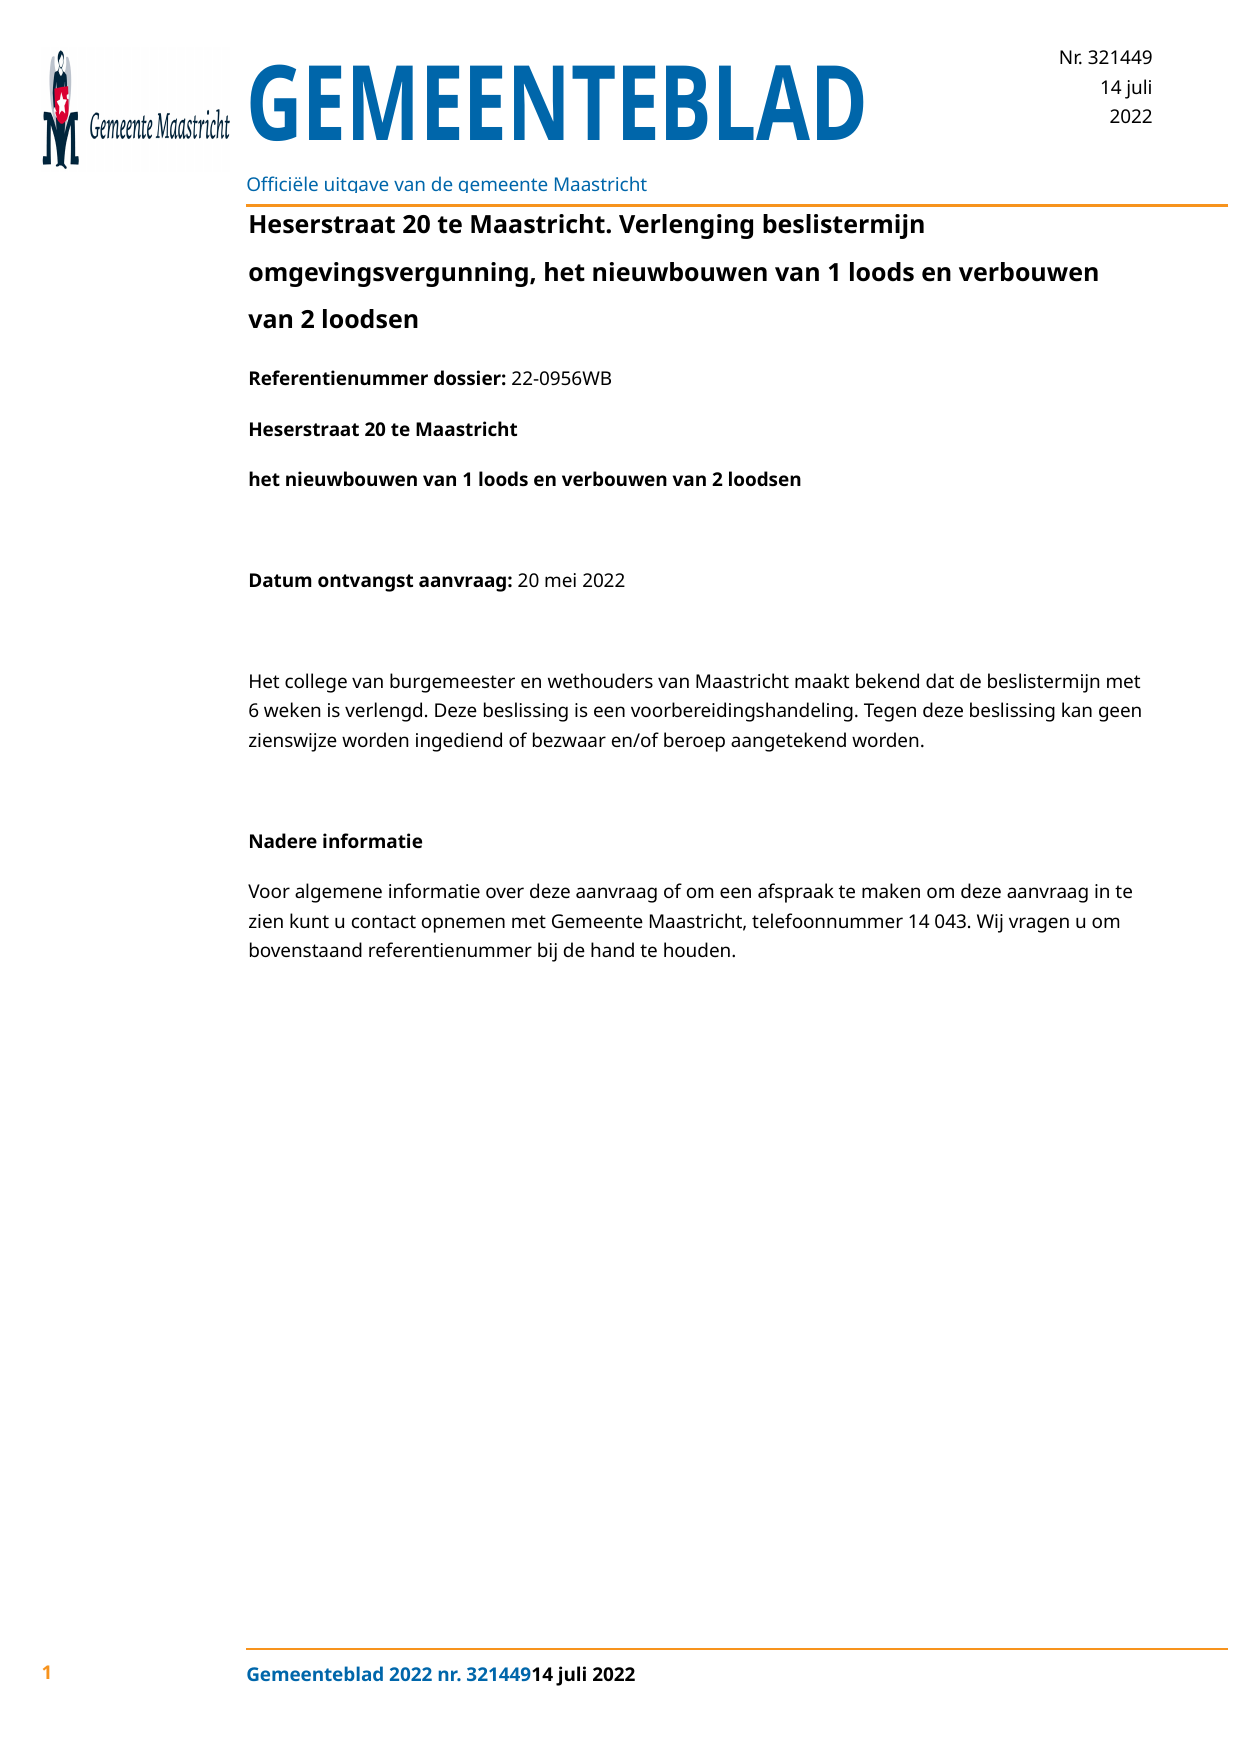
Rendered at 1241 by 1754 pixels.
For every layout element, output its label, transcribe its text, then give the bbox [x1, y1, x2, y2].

text Referentienummer dossier: 22-0956WB [248, 366, 1152, 391]
text Nadere informatie [248, 828, 1152, 854]
text Voor algemene informatie over deze aanvraag of om een afspraak te maken om deze aanvraag in te zien kunt u contact opnemen met Gemeente Maastricht, telefoonnummer 14 043. Wij vragen u om bovenstaand referentienummer bij de hand te houden. [248, 878, 1152, 963]
text Datum ontvangst aanvraag: 20 mei 2022 [248, 567, 1152, 593]
text Heserstraat 20 te Maastricht. Verlenging beslistermijn omgevingsvergunning, het nieuwbouwen van 1 loods en verbouwen van 2 loodsen [248, 207, 1152, 336]
text Het college van burgemeester en wethouders van Maastricht maakt bekend dat de beslistermijn met 6 weken is verlengd. Deze beslissing is een voorbereidingshandeling. Tegen deze beslissing kan geen zienswijze worden ingediend of bezwaar en/of beroep aangetekend worden. [248, 668, 1152, 753]
text het nieuwbouwen van 1 loods en verbouwen van 2 loodsen [248, 466, 1152, 492]
text Heserstraat 20 te Maastricht [248, 416, 1152, 442]
picture [41, 47, 231, 172]
